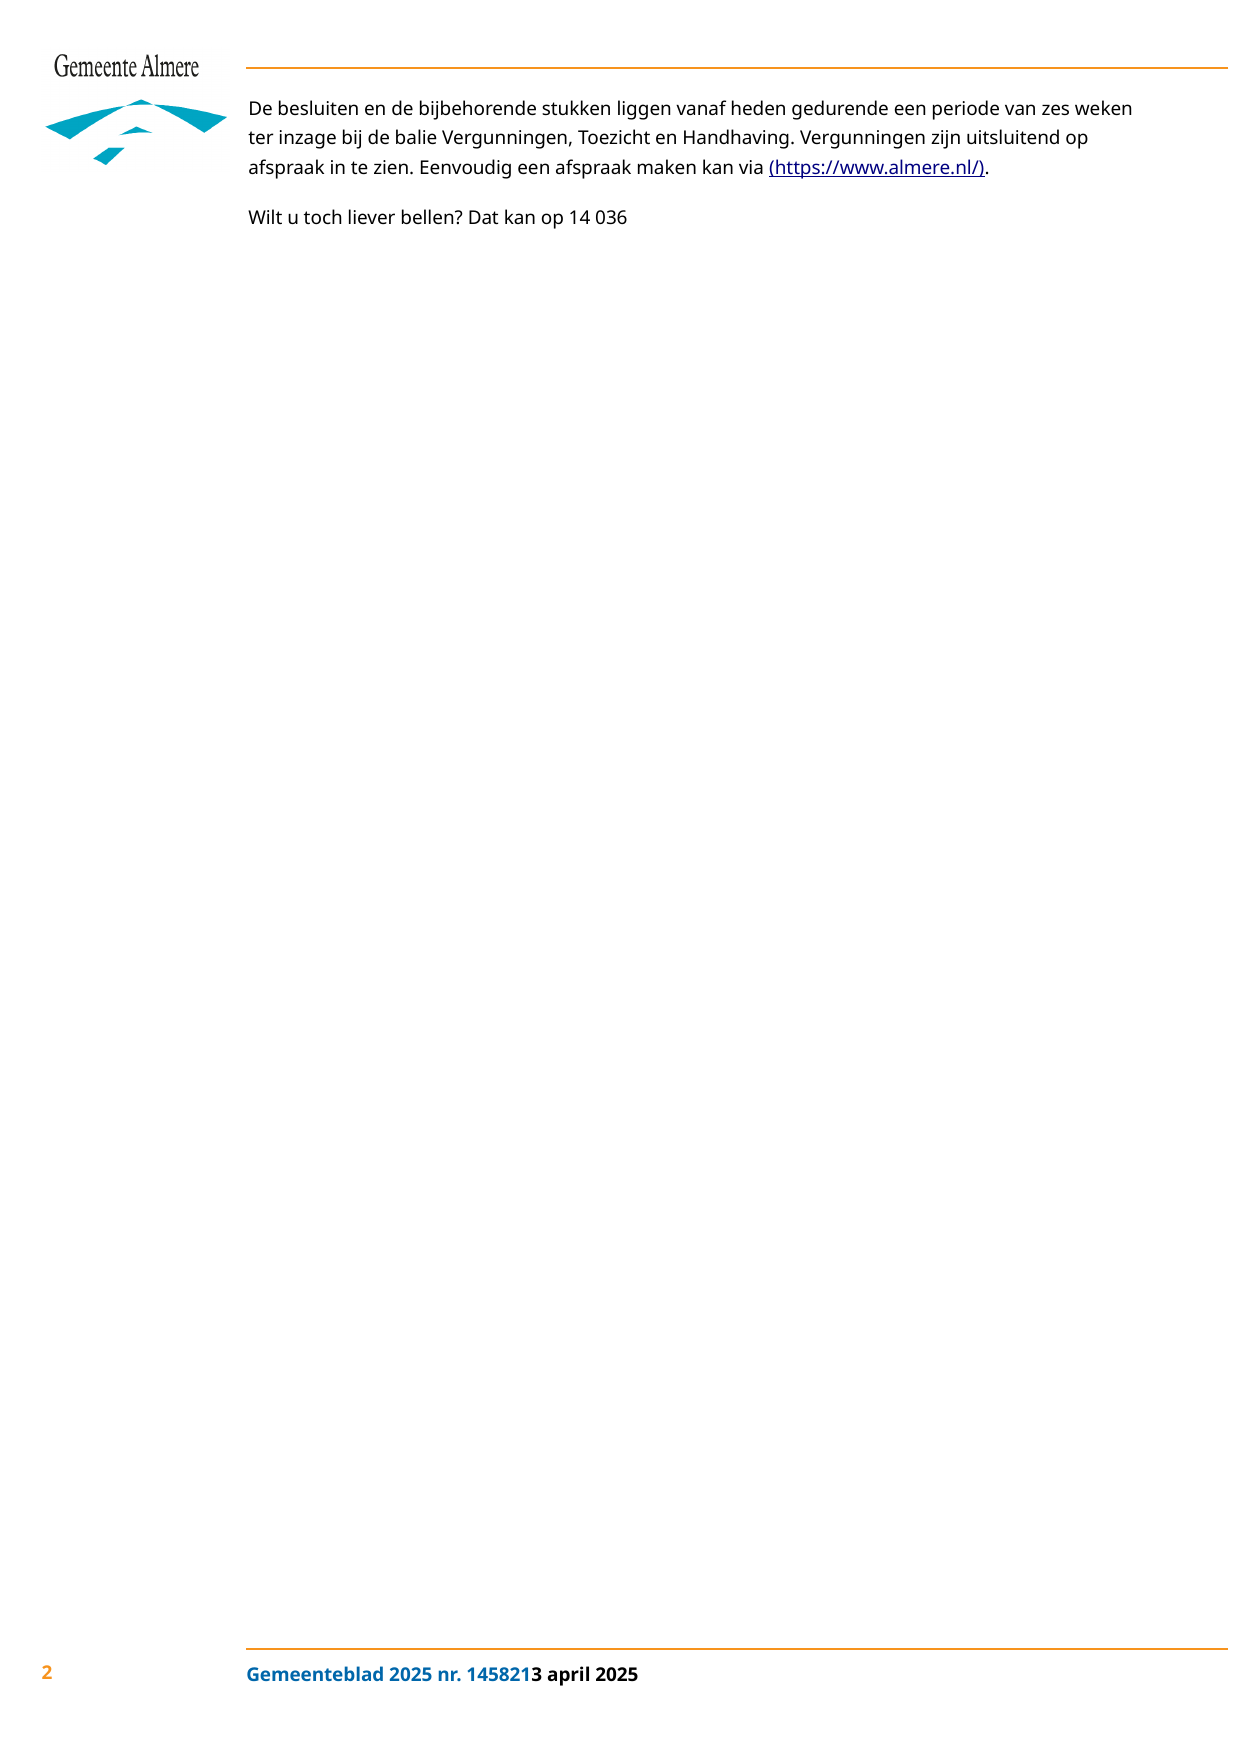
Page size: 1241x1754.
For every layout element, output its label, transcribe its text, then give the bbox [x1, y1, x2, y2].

text De besluiten en de bijbehorende stukken liggen vanaf heden gedurende een periode van zes weken ter inzage bij de balie Vergunningen, Toezicht en Handhaving. Vergunningen zijn uitsluitend op afspraak in te zien. Eenvoudig een afspraak maken kan via (https://www.almere.nl/). [248, 95, 1152, 180]
picture [41, 47, 231, 172]
text Wilt u toch liever bellen? Dat kan op 14 036 [248, 204, 1152, 230]
